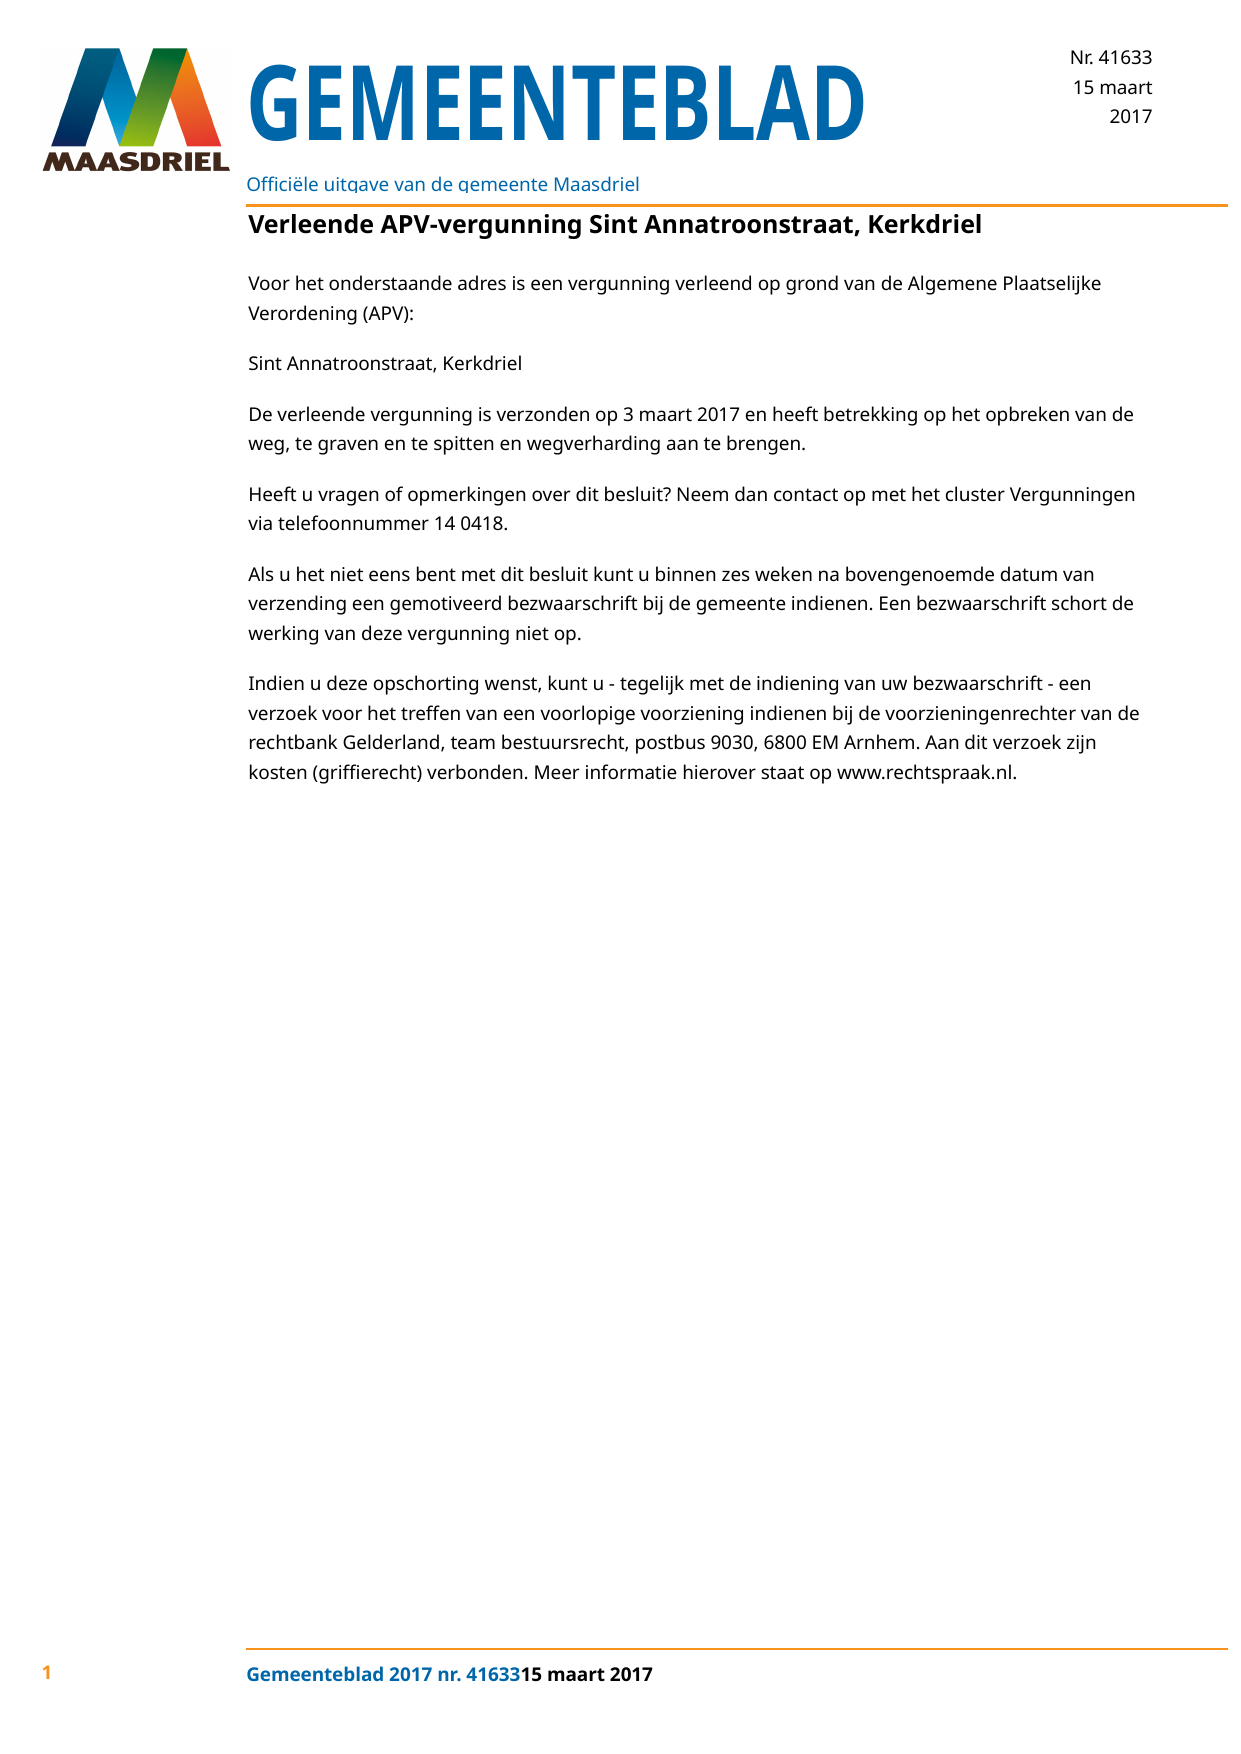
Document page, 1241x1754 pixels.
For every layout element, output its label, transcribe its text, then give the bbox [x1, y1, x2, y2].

text De verleende vergunning is verzonden op 3 maart 2017 en heeft betrekking op het opbreken van de weg, te graven en te spitten en wegverharding aan te brengen. [248, 401, 1152, 456]
text Verleende APV-vergunning Sint Annatroonstraat, Kerkdriel [248, 207, 1152, 241]
text Heeft u vragen of opmerkingen over dit besluit? Neem dan contact op met het cluster Vergunningen via telefoonnummer 14 0418. [248, 481, 1152, 536]
text Voor het onderstaande adres is een vergunning verleend op grond van de Algemene Plaatselijke Verordening (APV): [248, 270, 1152, 326]
text Sint Annatroonstraat, Kerkdriel [248, 350, 1152, 376]
text Indien u deze opschorting wenst, kunt u - tegelijk met de indiening van uw bezwaarschrift - een verzoek voor het treffen van een voorlopige voorziening indienen bij de voorzieningenrechter van de rechtbank Gelderland, team bestuursrecht, postbus 9030, 6800 EM Arnhem. Aan dit verzoek zijn kosten (griffierecht) verbonden. Meer informatie hierover staat op www.rechtspraak.nl. [248, 670, 1152, 785]
text Als u het niet eens bent met dit besluit kunt u binnen zes weken na bovengenoemde datum van verzending een gemotiveerd bezwaarschrift bij de gemeente indienen. Een bezwaarschrift schort de werking van deze vergunning niet op. [248, 561, 1152, 646]
picture [41, 47, 231, 172]
